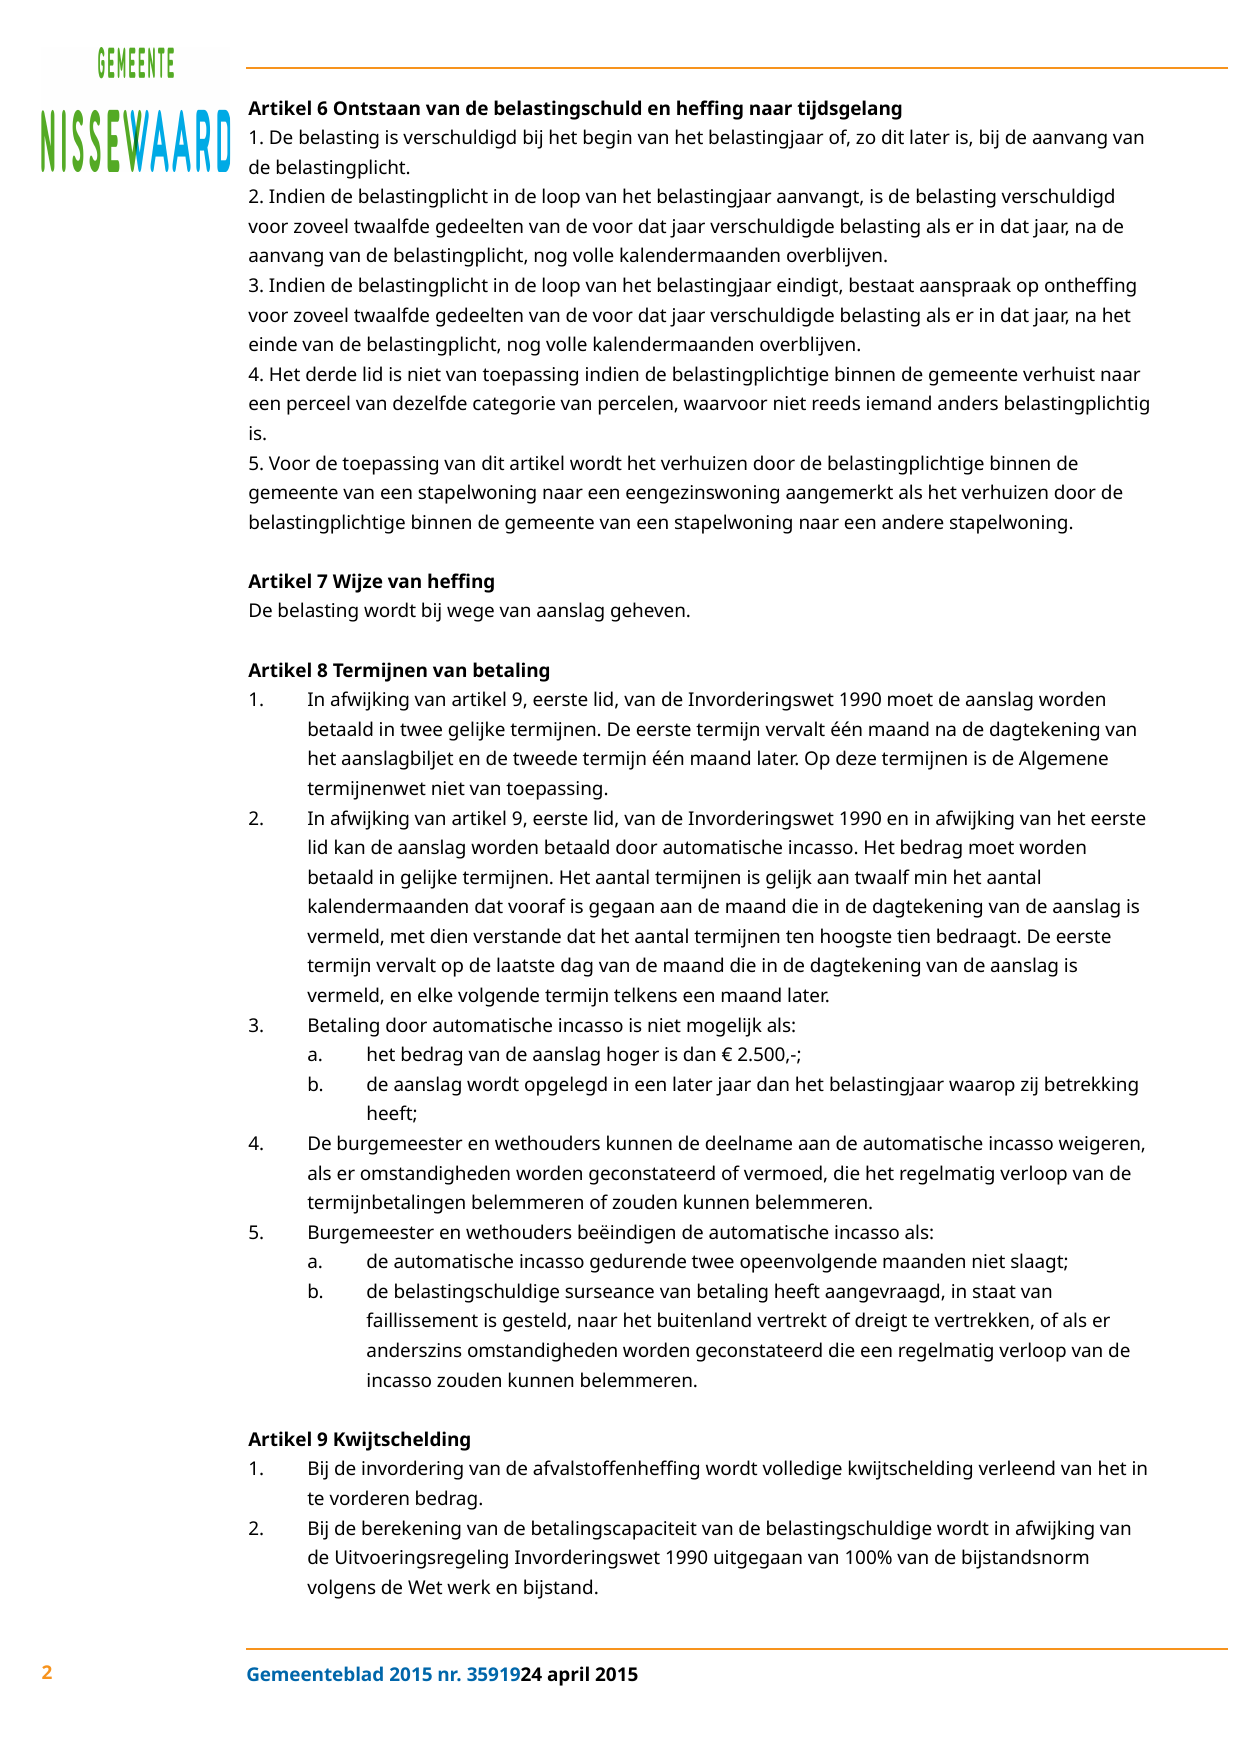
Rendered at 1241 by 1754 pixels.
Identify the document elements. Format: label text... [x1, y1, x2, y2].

list Betaling door automatische incasso is niet mogelijk als: [248, 1012, 1152, 1038]
text 5. Voor de toepassing van dit artikel wordt het verhuizen door de belastingplichtige binnen de gemeente van een stapelwoning naar een eengezinswoning aangemerkt als het verhuizen door de belastingplichtige binnen de gemeente van een stapelwoning naar een andere stapelwoning. [248, 450, 1152, 535]
picture [200, 151, 206, 172]
list de belastingschuldige surseance van betaling heeft aangevraagd, in staat van faillissement is gesteld, naar het buitenland vertrekt of dreigt te vertrekken, of als er anderszins omstandigheden worden geconstateerd die een regelmatig verloop van de incasso zouden kunnen belemmeren. [307, 1278, 1152, 1393]
text Artikel 6 Ontstaan van de belastingschuld en heffing naar tijdsgelang [248, 95, 1152, 121]
list het bedrag van de aanslag hoger is dan € 2.500,-; [307, 1041, 1152, 1067]
list Burgemeester en wethouders beëindigen de automatische incasso als: [248, 1219, 1152, 1245]
picture [154, 157, 165, 172]
list In afwijking van artikel 9, eerste lid, van de Invorderingswet 1990 moet de aanslag worden betaald in twee gelijke termijnen. De eerste termijn vervalt één maand na de dagtekening van het aanslagbiljet en de tweede termijn één maand later. Op deze termijnen is de Algemene termijnenwet niet van toepassing. [248, 686, 1152, 801]
text 1. De belasting is verschuldigd bij het begin van het belastingjaar of, zo dit later is, bij de aanvang van de belastingplicht. [248, 124, 1152, 180]
picture [222, 122, 227, 160]
list Bij de invordering van de afvalstoffenheffing wordt volledige kwijtschelding verleend van het in te vorderen bedrag. [248, 1456, 1152, 1511]
list de automatische incasso gedurende twee opeenvolgende maanden niet slaagt; [307, 1248, 1152, 1274]
list In afwijking van artikel 9, eerste lid, van de Invorderingswet 1990 en in afwijking van het eerste lid kan de aanslag worden betaald door automatische incasso. Het bedrag moet worden betaald in gelijke termijnen. Het aantal termijnen is gelijk aan twaalf min het aantal kalendermaanden dat vooraf is gegaan aan de maand die in de dagtekening van de aanslag is vermeld, met dien verstande dat het aantal termijnen ten hoogste tien bedraagt. De eerste termijn vervalt op de laatste dag van de maand die in de dagtekening van de aanslag is vermeld, en elke volgende termijn telkens een maand later. [248, 805, 1152, 1008]
text 3. Indien de belastingplicht in de loop van het belastingjaar eindigt, bestaat aanspraak op ontheffing voor zoveel twaalfde gedeelten van de voor dat jaar verschuldigde belasting als er in dat jaar, na het einde van de belastingplicht, nog volle kalendermaanden overblijven. [248, 272, 1152, 357]
text 4. Het derde lid is niet van toepassing indien de belastingplichtige binnen de gemeente verhuist naar een perceel van dezelfde categorie van percelen, waarvoor niet reeds iemand anders belastingplichtig is. [248, 361, 1152, 446]
picture [176, 157, 187, 172]
picture [201, 122, 206, 138]
text Artikel 9 Kwijtschelding [248, 1426, 1152, 1452]
picture [41, 47, 231, 172]
list de aanslag wordt opgelegd in een later jaar dan het belastingjaar waarop zij betrekking heeft; [307, 1071, 1152, 1126]
text Artikel 8 Termijnen van betaling [248, 657, 1152, 683]
list De burgemeester en wethouders kunnen de deelname aan de automatische incasso weigeren, als er omstandigheden worden geconstateerd of vermoed, die het regelmatig verloop van de termijnbetalingen belemmeren of zouden kunnen belemmeren. [248, 1130, 1152, 1215]
list Bij de berekening van de betalingscapaciteit van de belastingschuldige wordt in afwijking van de Uitvoeringsregeling Invorderingswet 1990 uitgegaan van 100% van de bijstandsnorm volgens de Wet werk en bijstand. [248, 1515, 1152, 1600]
text Artikel 7 Wijze van heffing [248, 568, 1152, 594]
text 2. Indien de belastingplicht in de loop van het belastingjaar aanvangt, is de belasting verschuldigd voor zoveel twaalfde gedeelten van de voor dat jaar verschuldigde belasting als er in dat jaar, na de aanvang van de belastingplicht, nog volle kalendermaanden overblijven. [248, 183, 1152, 268]
text De belasting wordt bij wege van aanslag geheven. [248, 598, 1152, 623]
